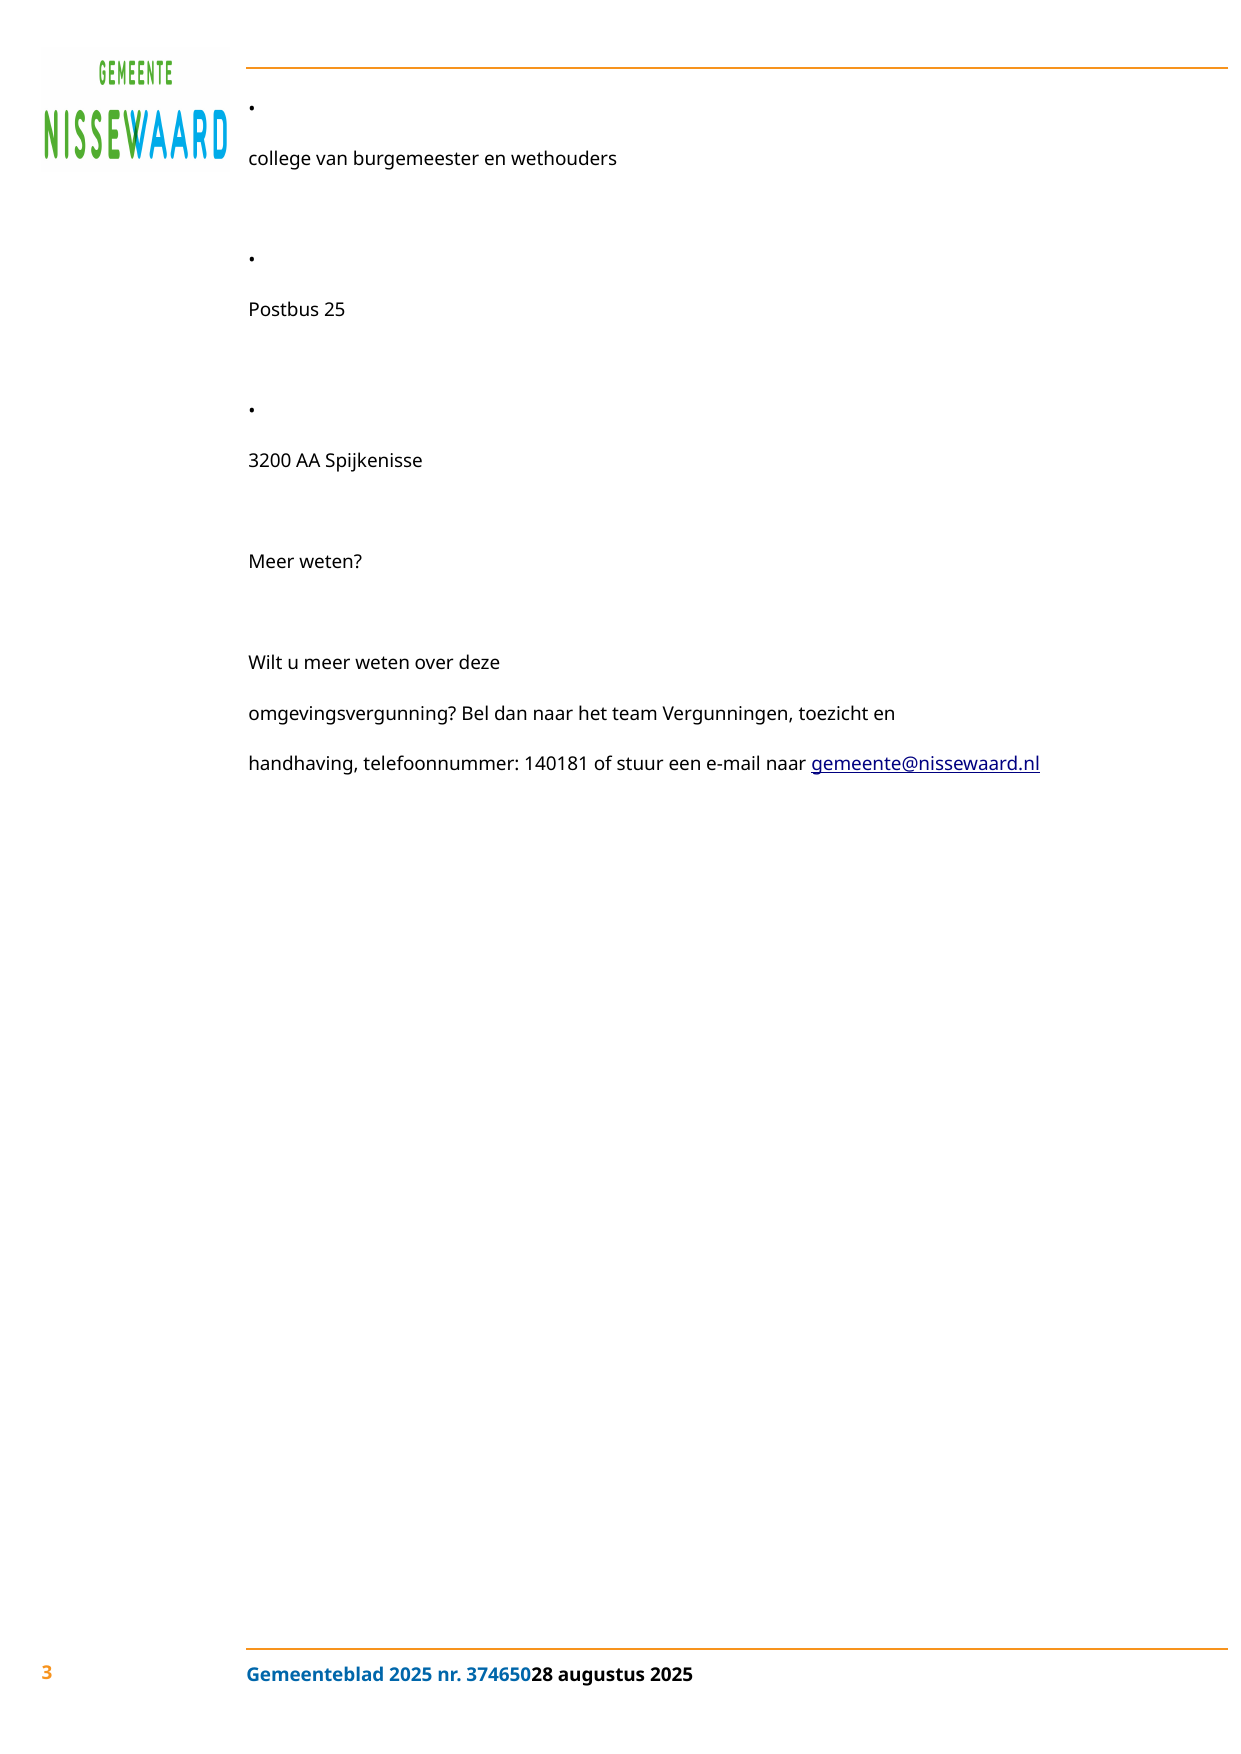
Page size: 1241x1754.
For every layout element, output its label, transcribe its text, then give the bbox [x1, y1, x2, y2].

text Meer weten? [248, 548, 1152, 574]
picture [41, 47, 231, 172]
text handhaving, telefoonnummer: 140181 of stuur een e-mail naar gemeente@nissewaard.nl [248, 750, 1152, 776]
text 3200 AA Spijkenisse [248, 448, 1152, 473]
text Wilt u meer weten over deze [248, 649, 1152, 675]
text omgevingsvergunning? Bel dan naar het team Vergunningen, toezicht en [248, 700, 1152, 726]
text college van burgemeester en wethouders [248, 145, 1152, 171]
text • [248, 95, 1152, 121]
text • [248, 246, 1152, 272]
text • [248, 397, 1152, 423]
text Postbus 25 [248, 296, 1152, 322]
